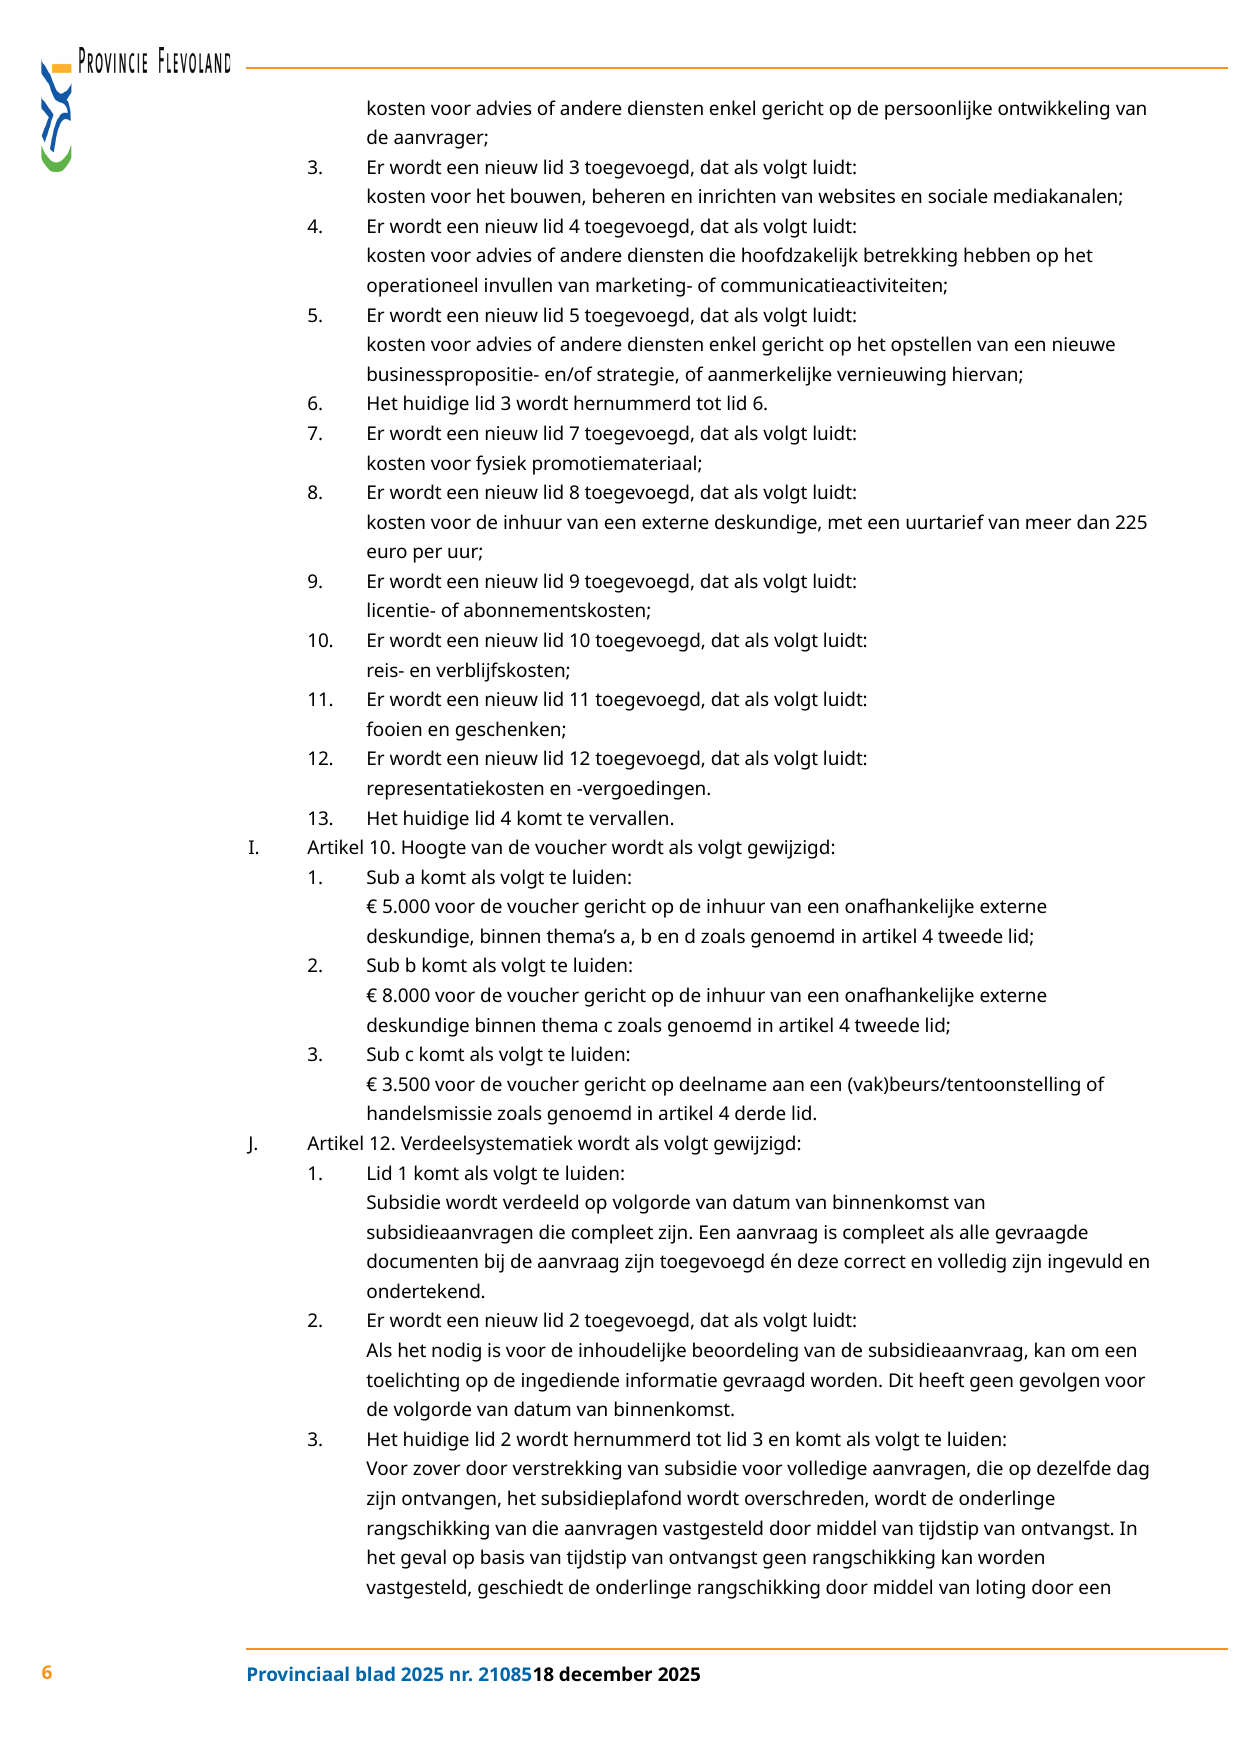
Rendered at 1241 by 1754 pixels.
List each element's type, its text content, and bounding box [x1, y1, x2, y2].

list Er wordt een nieuw lid 9 toegevoegd, dat als volgt luidt: [307, 568, 1152, 594]
list Als het nodig is voor de inhoudelijke beoordeling van de subsidieaanvraag, kan om een toelichting op de ingediende informatie gevraagd worden. Dit heeft geen gevolgen voor de volgorde van datum van binnenkomst. [307, 1337, 1152, 1422]
picture [41, 47, 231, 172]
list Het huidige lid 4 komt te vervallen. [307, 805, 1152, 831]
list Artikel 10. Hoogte van de voucher wordt als volgt gewijzigd: [248, 834, 1152, 860]
list Er wordt een nieuw lid 11 toegevoegd, dat als volgt luidt: [307, 686, 1152, 712]
list kosten voor het bouwen, beheren en inrichten van websites en sociale mediakanalen; [307, 183, 1152, 209]
list reis- en verblijfskosten; [307, 657, 1152, 683]
list Er wordt een nieuw lid 12 toegevoegd, dat als volgt luidt: [307, 746, 1152, 771]
list representatiekosten en -vergoedingen. [307, 775, 1152, 801]
list Er wordt een nieuw lid 3 toegevoegd, dat als volgt luidt: [307, 154, 1152, 180]
list € 5.000 voor de voucher gericht op de inhuur van een onafhankelijke externe deskundige, binnen thema’s a, b en d zoals genoemd in artikel 4 tweede lid; [307, 893, 1152, 949]
list kosten voor advies of andere diensten enkel gericht op het opstellen van een nieuwe businesspropositie- en/of strategie, of aanmerkelijke vernieuwing hiervan; [307, 331, 1152, 387]
list € 3.500 voor de voucher gericht op deelname aan een (vak)beurs/tentoonstelling of handelsmissie zoals genoemd in artikel 4 derde lid. [307, 1071, 1152, 1126]
list Het huidige lid 2 wordt hernummerd tot lid 3 en komt als volgt te luiden: [307, 1426, 1152, 1452]
list Lid 1 komt als volgt te luiden: [307, 1160, 1152, 1186]
list Sub b komt als volgt te luiden: [307, 953, 1152, 978]
list Er wordt een nieuw lid 10 toegevoegd, dat als volgt luidt: [307, 627, 1152, 653]
list Het huidige lid 3 wordt hernummerd tot lid 6. [307, 391, 1152, 416]
list kosten voor fysiek promotiemateriaal; [307, 450, 1152, 476]
list kosten voor advies of andere diensten enkel gericht op de persoonlijke ontwikkeling van de aanvrager; [307, 95, 1152, 150]
list Subsidie wordt verdeeld op volgorde van datum van binnenkomst van subsidieaanvragen die compleet zijn. Een aanvraag is compleet als alle gevraagde documenten bij de aanvraag zijn toegevoegd én deze correct en volledig zijn ingevuld en ondertekend. [307, 1189, 1152, 1304]
list Sub a komt als volgt te luiden: [307, 864, 1152, 890]
list Artikel 12. Verdeelsystematiek wordt als volgt gewijzigd: [248, 1130, 1152, 1156]
list licentie- of abonnementskosten; [307, 598, 1152, 623]
list Er wordt een nieuw lid 5 toegevoegd, dat als volgt luidt: [307, 302, 1152, 328]
list Er wordt een nieuw lid 8 toegevoegd, dat als volgt luidt: [307, 479, 1152, 505]
list Sub c komt als volgt te luiden: [307, 1041, 1152, 1067]
list Er wordt een nieuw lid 7 toegevoegd, dat als volgt luidt: [307, 420, 1152, 446]
list fooien en geschenken; [307, 716, 1152, 742]
list € 8.000 voor de voucher gericht op de inhuur van een onafhankelijke externe deskundige binnen thema c zoals genoemd in artikel 4 tweede lid; [307, 982, 1152, 1038]
list Er wordt een nieuw lid 4 toegevoegd, dat als volgt luidt: [307, 213, 1152, 239]
list kosten voor advies of andere diensten die hoofdzakelijk betrekking hebben op het operationeel invullen van marketing- of communicatieactiviteiten; [307, 243, 1152, 298]
list kosten voor de inhuur van een externe deskundige, met een uurtarief van meer dan 225 euro per uur; [307, 509, 1152, 564]
list Voor zover door verstrekking van subsidie voor volledige aanvragen, die op dezelfde dag zijn ontvangen, het subsidieplafond wordt overschreden, wordt de onderlinge rangschikking van die aanvragen vastgesteld door middel van tijdstip van ontvangst. In het geval op basis van tijdstip van ontvangst geen rangschikking kan worden vastgesteld, geschiedt de onderlinge rangschikking door middel van loting door een [307, 1456, 1152, 1600]
list Er wordt een nieuw lid 2 toegevoegd, dat als volgt luidt: [307, 1308, 1152, 1333]
